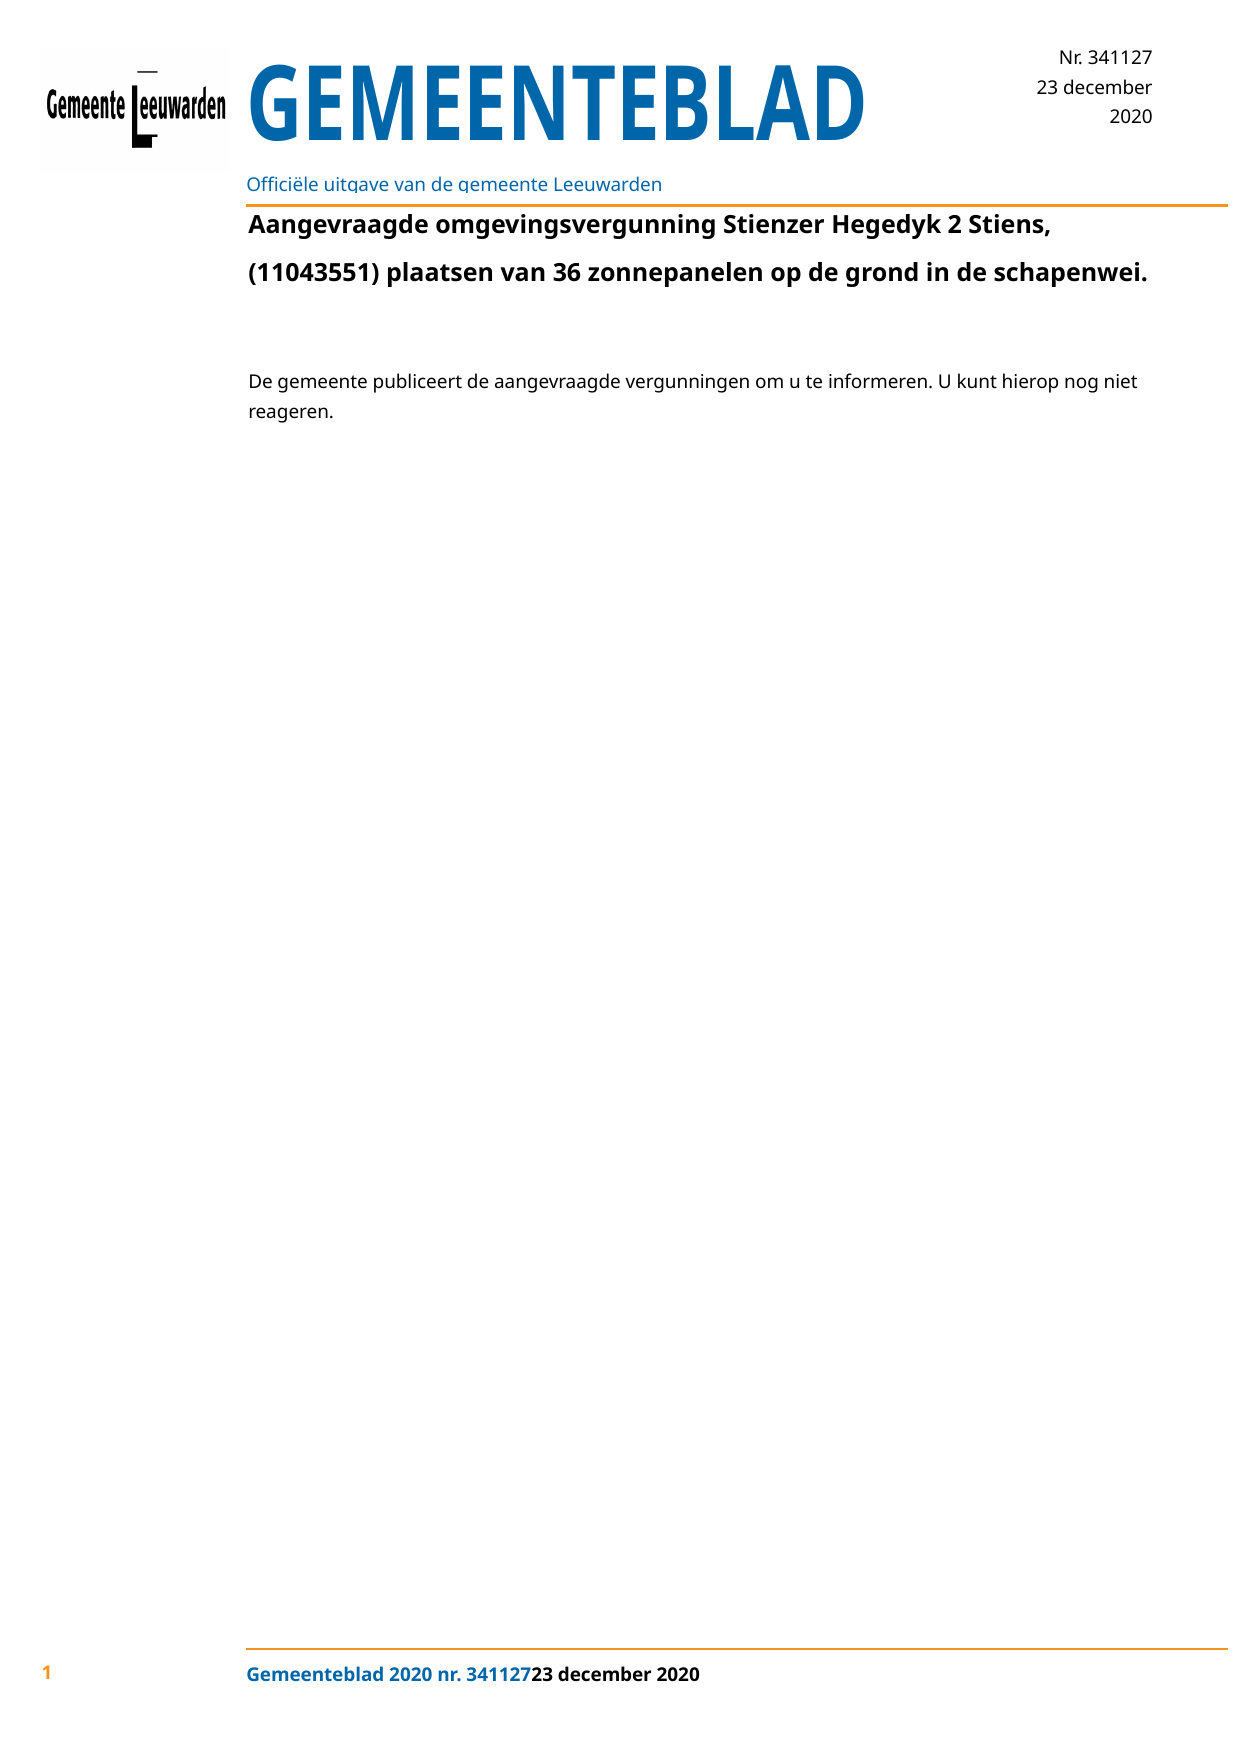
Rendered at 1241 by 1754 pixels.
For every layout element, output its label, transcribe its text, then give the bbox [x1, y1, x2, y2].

text Aangevraagde omgevingsvergunning Stienzer Hegedyk 2 Stiens, (11043551) plaatsen van 36 zonnepanelen op de grond in de schapenwei. [248, 207, 1152, 288]
text De gemeente publiceert de aangevraagde vergunningen om u te informeren. U kunt hierop nog niet reageren. [248, 368, 1152, 424]
picture [41, 47, 231, 172]
